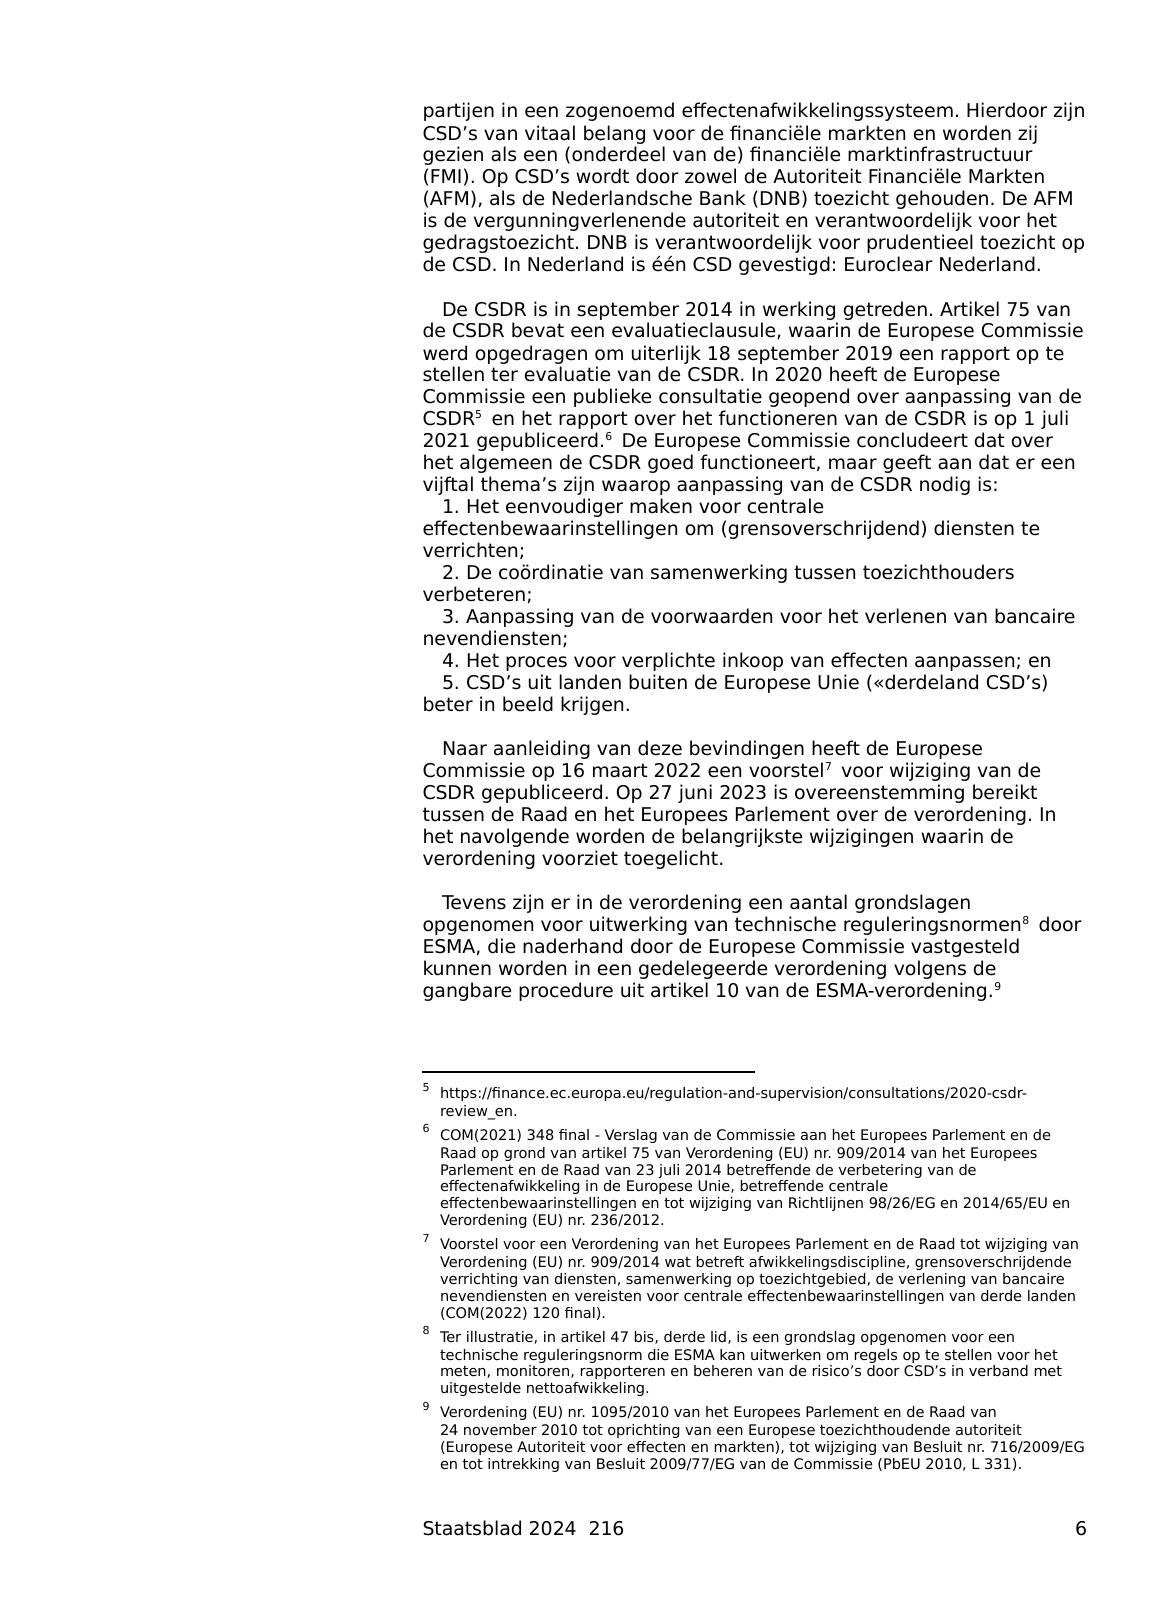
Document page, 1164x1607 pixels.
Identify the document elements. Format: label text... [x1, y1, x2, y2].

text Verordening (EU) nr. 1095/2010 van het Europees Parlement en de Raad van 24 november 2010 tot oprichting van een Europese toezichthoudende autoriteit (Europese Autoriteit voor effecten en markten), tot wijziging van Besluit nr. 716/2009/EG en tot intrekking van Besluit 2009/77/EG van de Commissie (PbEU 2010, L 331). [422, 1400, 1087, 1473]
text 3. Aanpassing van de voorwaarden voor het verlenen van bancaire nevendiensten; [422, 606, 1087, 650]
text De CSDR is in september 2014 in werking getreden. Artikel 75 van de CSDR bevat een evaluatieclausule, waarin de Europese Commissie werd opgedragen om uiterlijk 18 september 2019 een rapport op te stellen ter evaluatie van de CSDR. In 2020 heeft de Europese Commissie een publieke consultatie geopend over aanpassing van de CSDR en het rapport over het functioneren van de CSDR is op 1 juli 2021 gepubliceerd. De Europese Commissie concludeert dat over het algemeen de CSDR goed functioneert, maar geeft aan dat er een vijftal thema’s zijn waarop aanpassing van de CSDR nodig is: [422, 298, 1087, 496]
text https://finance.ec.europa.eu/regulation-and-supervision/consultations/2020-csdr-review_en. [422, 1081, 1087, 1120]
text Voorstel voor een Verordening van het Europees Parlement en de Raad tot wijziging van Verordening (EU) nr. 909/2014 wat betreft afwikkelingsdiscipline, grensoverschrijdende verrichting van diensten, samenwerking op toezichtgebied, de verlening van bancaire nevendiensten en vereisten voor centrale effectenbewaarinstellingen van derde landen (COM(2022) 120 final). [422, 1232, 1087, 1322]
text COM(2021) 348 final - Verslag van de Commissie aan het Europees Parlement en de Raad op grond van artikel 75 van Verordening (EU) nr. 909/2014 van het Europees Parlement en de Raad van 23 juli 2014 betreffende de verbetering van de effectenafwikkeling in de Europese Unie, betreffende centrale effectenbewaarinstellingen en tot wijziging van Richtlijnen 98/26/EG en 2014/65/EU en Verordening (EU) nr. 236/2012. [422, 1123, 1087, 1229]
text 4. Het proces voor verplichte inkoop van effecten aanpassen; en [422, 650, 1087, 672]
text Ter illustratie, in artikel 47 bis, derde lid, is een grondslag opgenomen voor een technische reguleringsnorm die ESMA kan uitwerken om regels op te stellen voor het meten, monitoren, rapporteren en beheren van de risico’s door CSD’s in verband met uitgestelde nettoafwikkeling. [422, 1324, 1087, 1397]
text partijen in een zogenoemd effectenafwikkelingssysteem. Hierdoor zijn CSD’s van vitaal belang voor de financiële markten en worden zij gezien als een (onderdeel van de) financiële marktinfrastructuur (FMI). Op CSD’s wordt door zowel de Autoriteit Financiële Markten (AFM), als de Nederlandsche Bank (DNB) toezicht gehouden. De AFM is de vergunningverlenende autoriteit en verantwoordelijk voor het gedragstoezicht. DNB is verantwoordelijk voor prudentieel toezicht op de CSD. In Nederland is één CSD gevestigd: Euroclear Nederland. [422, 100, 1087, 276]
text Naar aanleiding van deze bevindingen heeft de Europese Commissie op 16 maart 2022 een voorstel voor wijziging van de CSDR gepubliceerd. Op 27 juni 2023 is overeenstemming bereikt tussen de Raad en het Europees Parlement over de verordening. In het navolgende worden de belangrijkste wijzigingen waarin de verordening voorziet toegelicht. [422, 738, 1087, 870]
text Tevens zijn er in de verordening een aantal grondslagen opgenomen voor uitwerking van technische reguleringsnormen door ESMA, die naderhand door de Europese Commissie vastgesteld kunnen worden in een gedelegeerde verordening volgens de gangbare procedure uit artikel 10 van de ESMA-verordening. [422, 892, 1087, 1002]
text 5. CSD’s uit landen buiten de Europese Unie («derdeland CSD’s) beter in beeld krijgen. [422, 672, 1087, 716]
text 1. Het eenvoudiger maken voor centrale effectenbewaarinstellingen om (grensoverschrijdend) diensten te verrichten; [422, 496, 1087, 562]
text 2. De coördinatie van samenwerking tussen toezichthouders verbeteren; [422, 562, 1087, 606]
